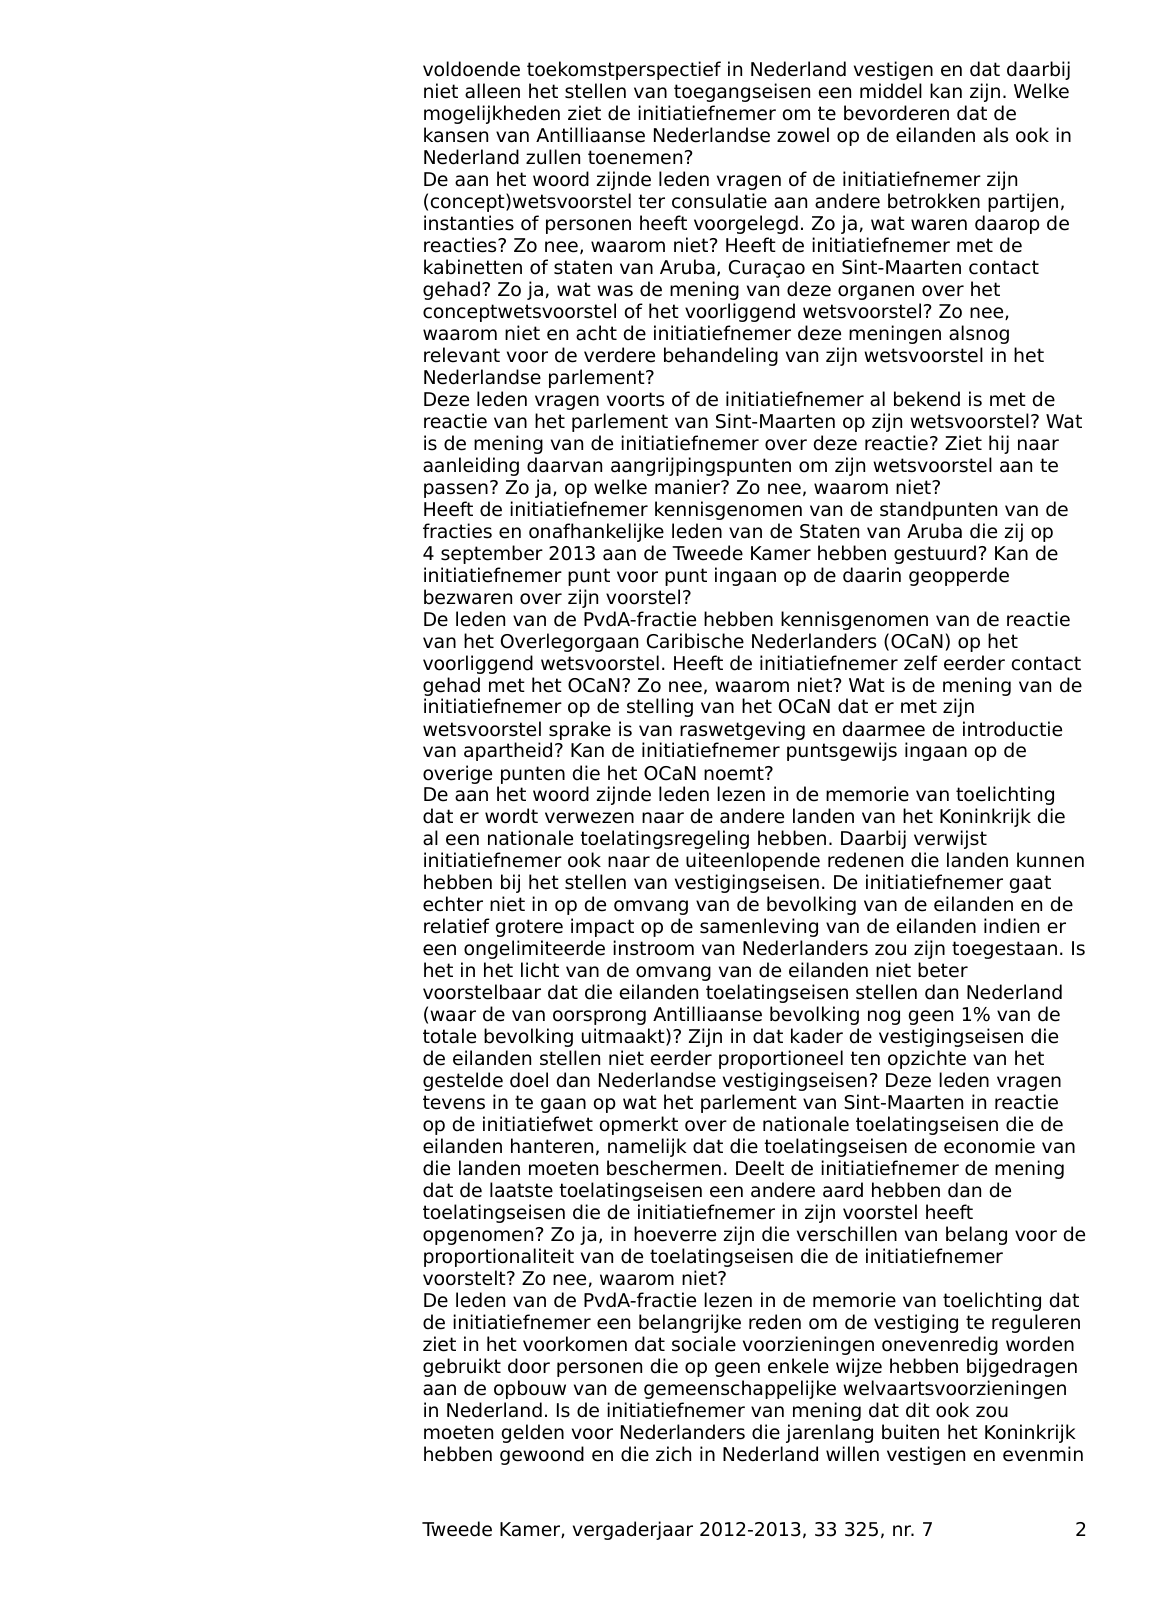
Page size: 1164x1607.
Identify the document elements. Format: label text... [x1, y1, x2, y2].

text Deze leden vragen voorts of de initiatiefnemer al bekend is met de reactie van het parlement van Sint-Maarten op zijn wetsvoorstel? Wat is de mening van de initiatiefnemer over deze reactie? Ziet hij naar aanleiding daarvan aangrijpingspunten om zijn wetsvoorstel aan te passen? Zo ja, op welke manier? Zo nee, waarom niet? [422, 389, 1087, 499]
text De aan het woord zijnde leden vragen of de initiatiefnemer zijn (concept)wetsvoorstel ter consulatie aan andere betrokken partijen, instanties of personen heeft voorgelegd. Zo ja, wat waren daarop de reacties? Zo nee, waarom niet? Heeft de initiatiefnemer met de kabinetten of staten van Aruba, Curaçao en Sint-Maarten contact gehad? Zo ja, wat was de mening van deze organen over het conceptwetsvoorstel of het voorliggend wetsvoorstel? Zo nee, waarom niet en acht de initiatiefnemer deze meningen alsnog relevant voor de verdere behandeling van zijn wetsvoorstel in het Nederlandse parlement? [422, 169, 1087, 389]
text De leden van de PvdA-fractie hebben kennisgenomen van de reactie van het Overlegorgaan Caribische Nederlanders (OCaN) op het voorliggend wetsvoorstel. Heeft de initiatiefnemer zelf eerder contact gehad met het OCaN? Zo nee, waarom niet? Wat is de mening van de initiatiefnemer op de stelling van het OCaN dat er met zijn wetsvoorstel sprake is van raswetgeving en daarmee de introductie van apartheid? Kan de initiatiefnemer puntsgewijs ingaan op de overige punten die het OCaN noemt? [422, 608, 1087, 784]
text Heeft de initiatiefnemer kennisgenomen van de standpunten van de fracties en onafhankelijke leden van de Staten van Aruba die zij op 4 september 2013 aan de Tweede Kamer hebben gestuurd? Kan de initiatiefnemer punt voor punt ingaan op de daarin geopperde bezwaren over zijn voorstel? [422, 499, 1087, 608]
text De leden van de PvdA-fractie lezen in de memorie van toelichting dat de initiatiefnemer een belangrijke reden om de vestiging te reguleren ziet in het voorkomen dat sociale voorzieningen onevenredig worden gebruikt door personen die op geen enkele wijze hebben bijgedragen aan de opbouw van de gemeenschappelijke welvaartsvoorzieningen in Nederland. Is de initiatiefnemer van mening dat dit ook zou moeten gelden voor Nederlanders die jarenlang buiten het Koninkrijk hebben gewoond en die zich in Nederland willen vestigen en evenmin [422, 1290, 1087, 1466]
text De aan het woord zijnde leden lezen in de memorie van toelichting dat er wordt verwezen naar de andere landen van het Koninkrijk die al een nationale toelatingsregeling hebben. Daarbij verwijst initiatiefnemer ook naar de uiteenlopende redenen die landen kunnen hebben bij het stellen van vestigingseisen. De initiatiefnemer gaat echter niet in op de omvang van de bevolking van de eilanden en de relatief grotere impact op de samenleving van de eilanden indien er een ongelimiteerde instroom van Nederlanders zou zijn toegestaan. Is het in het licht van de omvang van de eilanden niet beter voorstelbaar dat die eilanden toelatingseisen stellen dan Nederland (waar de van oorsprong Antilliaanse bevolking nog geen 1% van de totale bevolking uitmaakt)? Zijn in dat kader de vestigingseisen die de eilanden stellen niet eerder proportioneel ten opzichte van het gestelde doel dan Nederlandse vestigingseisen? Deze leden vragen tevens in te gaan op wat het parlement van Sint-Maarten in reactie op de initiatiefwet opmerkt over de nationale toelatingseisen die de eilanden hanteren, namelijk dat die toelatingseisen de economie van die landen moeten beschermen. Deelt de initiatiefnemer de mening dat de laatste toelatingseisen een andere aard hebben dan de toelatingseisen die de initiatiefnemer in zijn voorstel heeft opgenomen? Zo ja, in hoeverre zijn die verschillen van belang voor de proportionaliteit van de toelatingseisen die de initiatiefnemer voorstelt? Zo nee, waarom niet? [422, 784, 1087, 1290]
text voldoende toekomstperspectief in Nederland vestigen en dat daarbij niet alleen het stellen van toegangseisen een middel kan zijn. Welke mogelijkheden ziet de initiatiefnemer om te bevorderen dat de kansen van Antilliaanse Nederlandse zowel op de eilanden als ook in Nederland zullen toenemen? [422, 59, 1087, 169]
